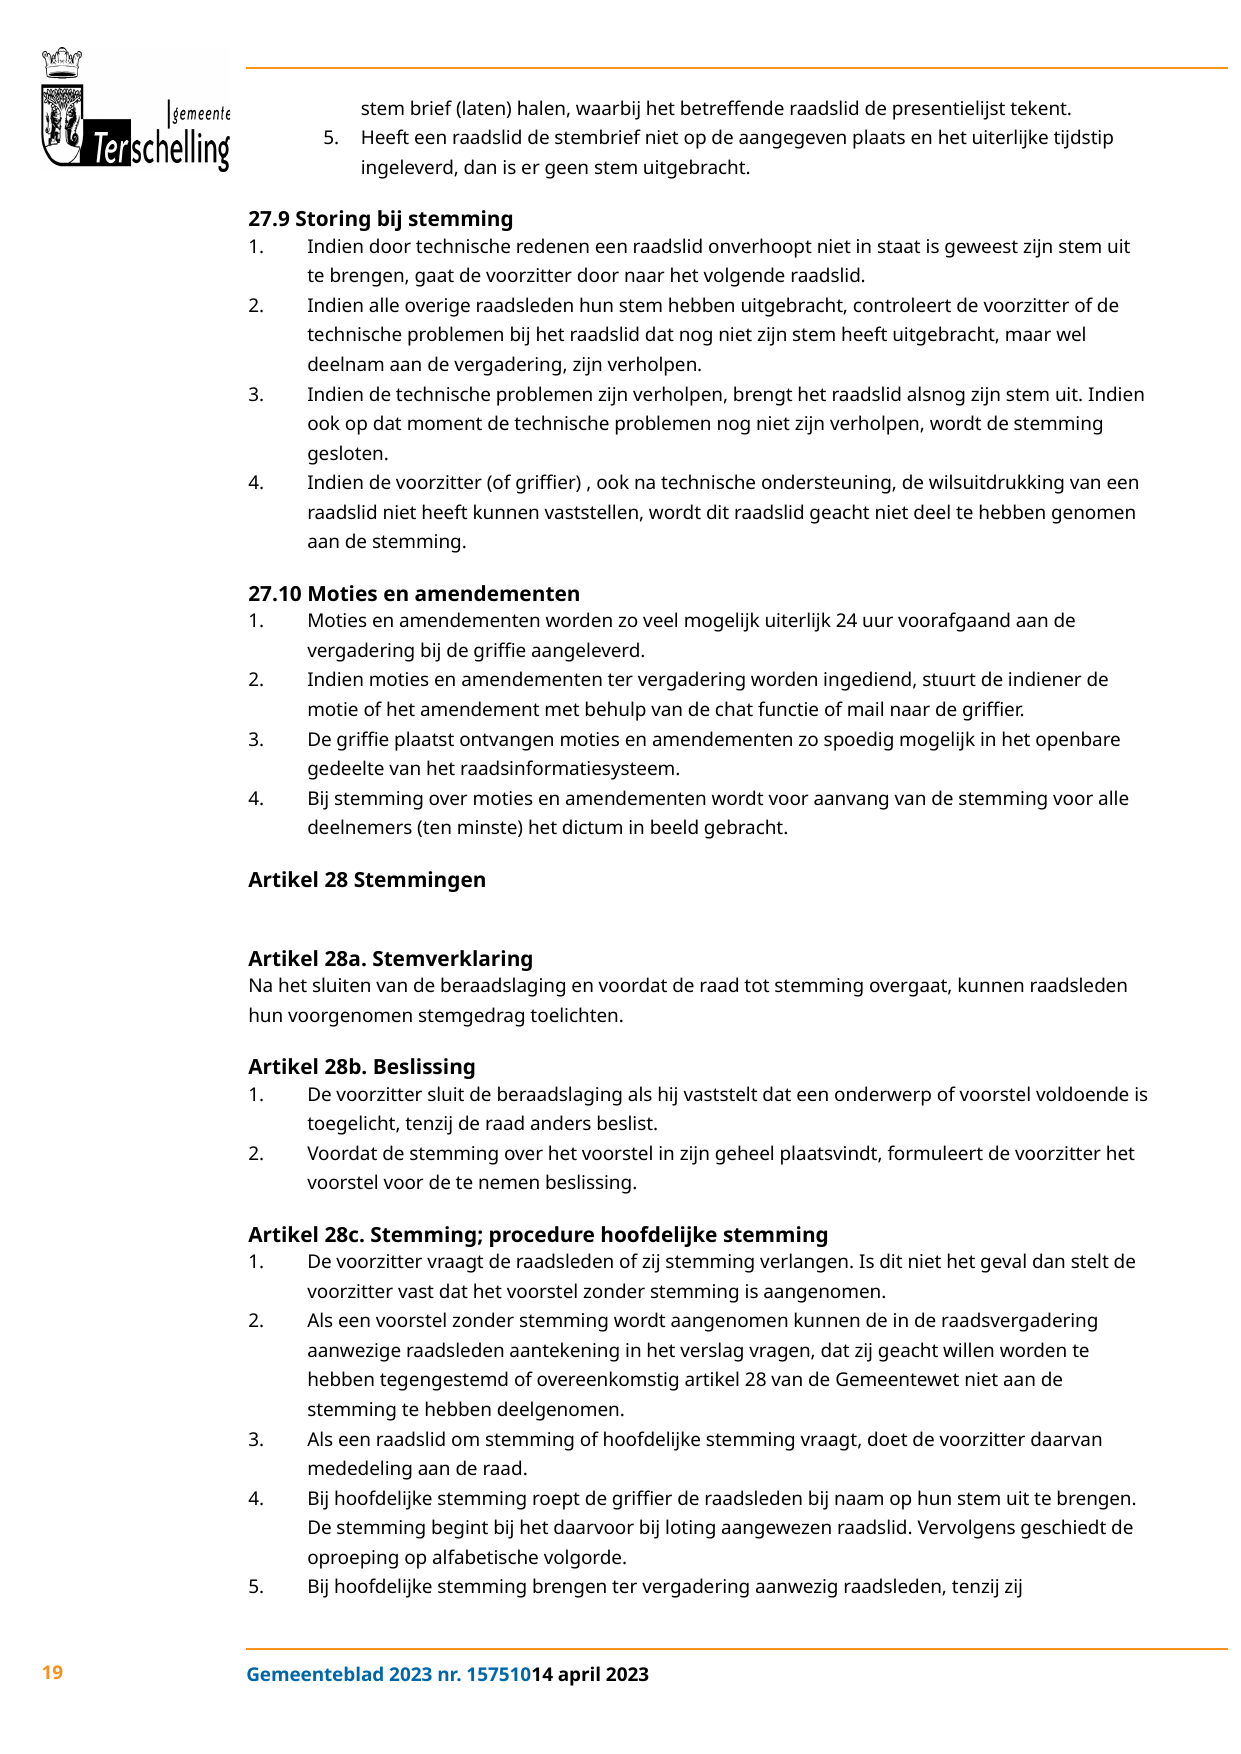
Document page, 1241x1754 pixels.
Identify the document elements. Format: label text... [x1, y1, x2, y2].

list Als een raadslid om stemming of hoofdelijke stemming vraagt, doet de voorzitter daarvan mededeling aan de raad. [248, 1426, 1152, 1481]
list Bij hoofdelijke stemming brengen ter vergadering aanwezig raadsleden, tenzij zij [248, 1574, 1152, 1599]
list stem brief (laten) halen, waarbij het betreffende raadslid de presentielijst tekent. [323, 95, 1152, 121]
list De griffie plaatst ontvangen moties en amendementen zo spoedig mogelijk in het openbare gedeelte van het raadsinformatiesysteem. [248, 726, 1152, 781]
text 27.10 Moties en amendementen [248, 579, 1152, 607]
list Voordat de stemming over het voorstel in zijn geheel plaatsvindt, formuleert de voorzitter het voorstel voor de te nemen beslissing. [248, 1140, 1152, 1195]
list Als een voorstel zonder stemming wordt aangenomen kunnen de in de raadsvergadering aanwezige raadsleden aantekening in het verslag vragen, dat zij geacht willen worden te hebben tegengestemd of overeenkomstig artikel 28 van de Gemeentewet niet aan de stemming te hebben deelgenomen. [248, 1307, 1152, 1422]
text Artikel 28a. Stemverklaring [248, 944, 1152, 972]
list Indien de technische problemen zijn verholpen, brengt het raadslid alsnog zijn stem uit. Indien ook op dat moment de technische problemen nog niet zijn verholpen, wordt de stemming gesloten. [248, 381, 1152, 466]
list Indien alle overige raadsleden hun stem hebben uitgebracht, controleert de voorzitter of de technische problemen bij het raadslid dat nog niet zijn stem heeft uitgebracht, maar wel deelnam aan de vergadering, zijn verholpen. [248, 292, 1152, 377]
list Indien de voorzitter (of griffier) , ook na technische ondersteuning, de wilsuitdrukking van een raadslid niet heeft kunnen vaststellen, wordt dit raadslid geacht niet deel te hebben genomen aan de stemming. [248, 469, 1152, 554]
list Indien moties en amendementen ter vergadering worden ingediend, stuurt de indiener de motie of het amendement met behulp van de chat functie of mail naar de griffier. [248, 667, 1152, 722]
list Bij hoofdelijke stemming roept de griffier de raadsleden bij naam op hun stem uit te brengen. De stemming begint bij het daarvoor bij loting aangewezen raadslid. Vervolgens geschiedt de oproeping op alfabetische volgorde. [248, 1485, 1152, 1570]
list Moties en amendementen worden zo veel mogelijk uiterlijk 24 uur voorafgaand aan de vergadering bij de griffie aangeleverd. [248, 607, 1152, 663]
text Artikel 28b. Beslissing [248, 1052, 1152, 1081]
text Artikel 28 Stemmingen [248, 865, 1152, 893]
list De voorzitter vraagt de raadsleden of zij stemming verlangen. Is dit niet het geval dan stelt de voorzitter vast dat het voorstel zonder stemming is aangenomen. [248, 1248, 1152, 1304]
list Indien door technische redenen een raadslid onverhoopt niet in staat is geweest zijn stem uit te brengen, gaat de voorzitter door naar het volgende raadslid. [248, 233, 1152, 288]
text Artikel 28c. Stemming; procedure hoofdelijke stemming [248, 1220, 1152, 1248]
picture [41, 47, 231, 172]
text 27.9 Storing bij stemming [248, 204, 1152, 233]
list Bij stemming over moties en amendementen wordt voor aanvang van de stemming voor alle deelnemers (ten minste) het dictum in beeld gebracht. [248, 785, 1152, 840]
text Na het sluiten van de beraadslaging en voordat de raad tot stemming overgaat, kunnen raadsleden hun voorgenomen stemgedrag toelichten. [248, 972, 1152, 1028]
list Heeft een raadslid de stembrief niet op de aangegeven plaats en het uiterlijke tijdstip ingeleverd, dan is er geen stem uitgebracht. [323, 124, 1152, 180]
list De voorzitter sluit de beraadslaging als hij vaststelt dat een onderwerp of voorstel voldoende is toegelicht, tenzij de raad anders beslist. [248, 1081, 1152, 1136]
